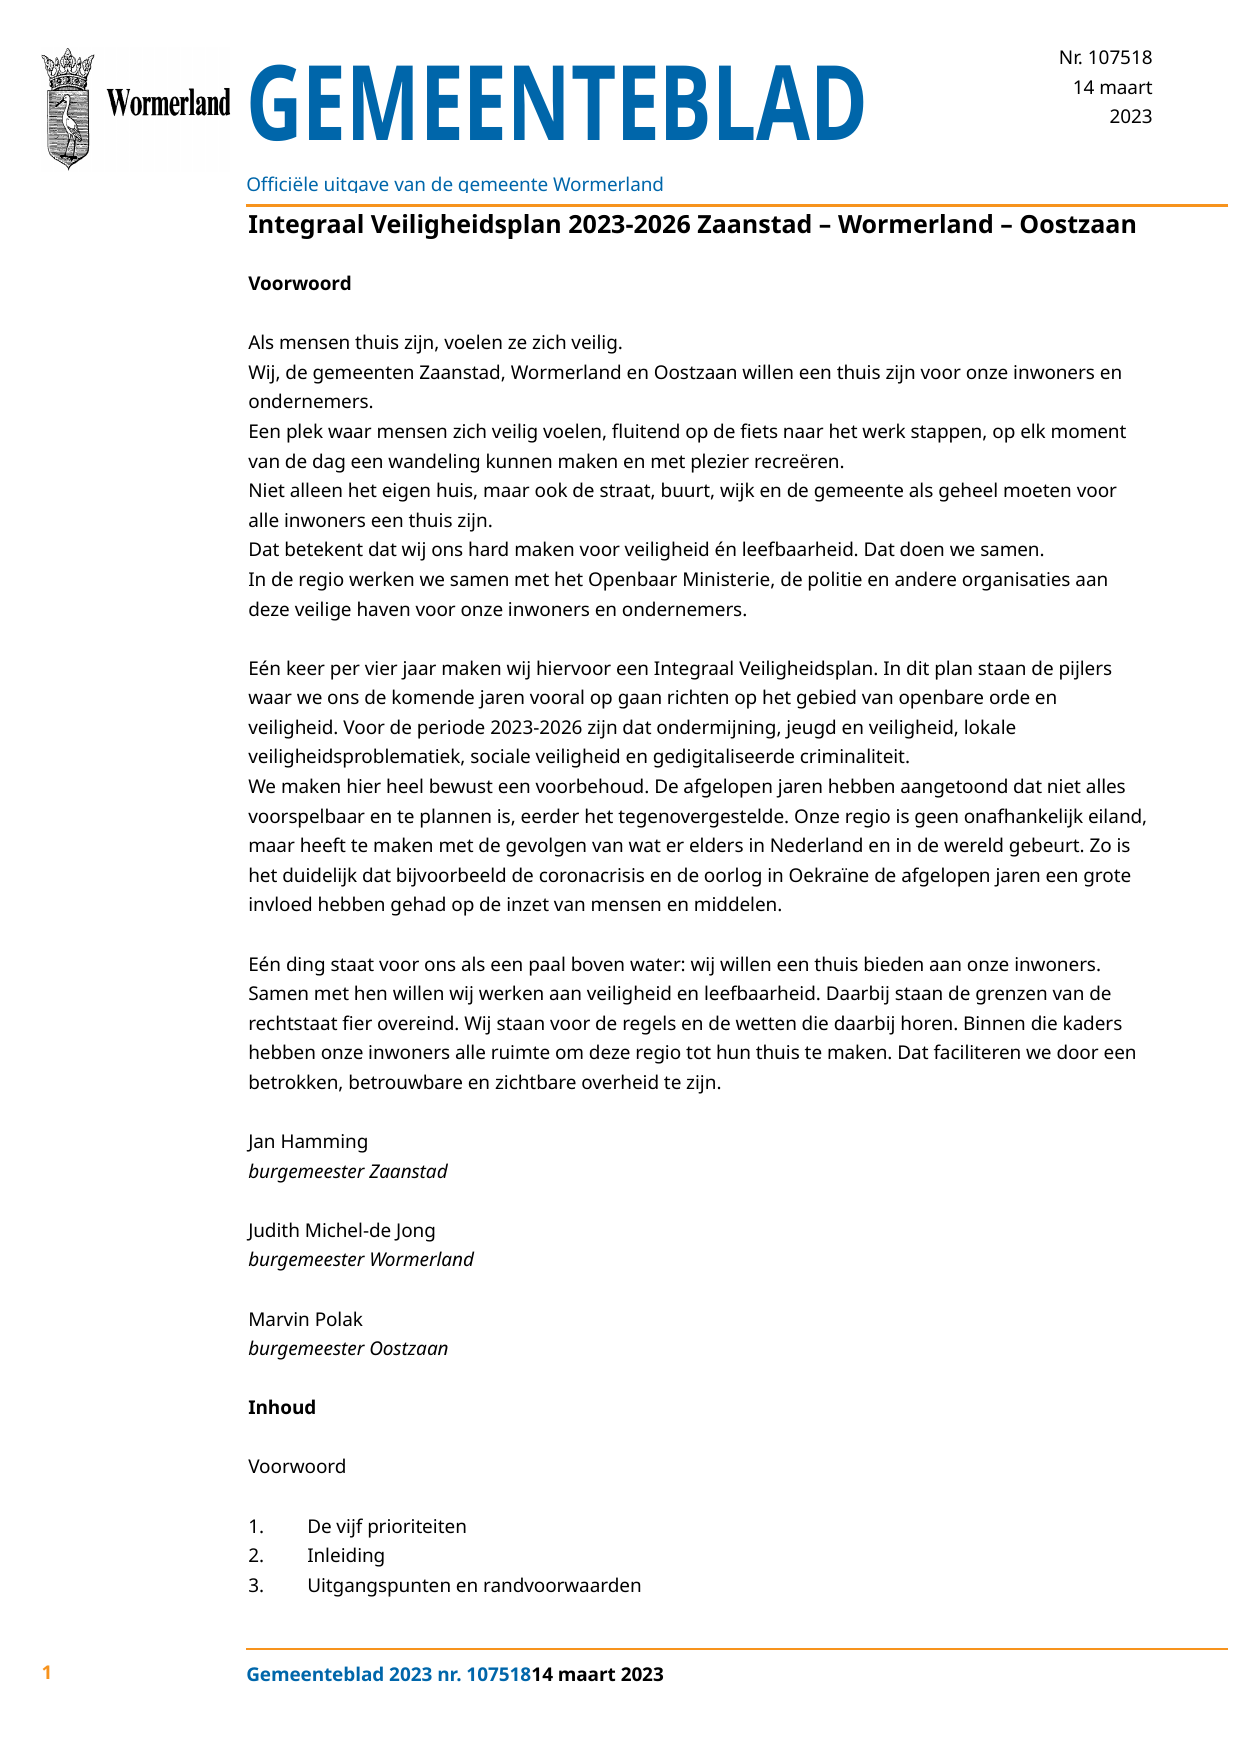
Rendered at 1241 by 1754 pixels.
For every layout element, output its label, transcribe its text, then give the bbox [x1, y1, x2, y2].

text Jan Hamming [248, 1128, 1152, 1154]
list Inleiding [248, 1542, 1152, 1568]
text Judith Michel-de Jong [248, 1217, 1152, 1243]
text Eén ding staat voor ons als een paal boven water: wij willen een thuis bieden aan onze inwoners. Samen met hen willen wij werken aan veiligheid en leefbaarheid. Daarbij staan de grenzen van de rechtstaat fier overeind. Wij staan voor de regels en de wetten die daarbij horen. Binnen die kaders hebben onze inwoners alle ruimte om deze regio tot hun thuis te maken. Dat faciliteren we door een betrokken, betrouwbare en zichtbare overheid te zijn. [248, 951, 1152, 1095]
picture [41, 47, 231, 172]
text Voorwoord [248, 1454, 1152, 1479]
text Niet alleen het eigen huis, maar ook de straat, buurt, wijk en de gemeente als geheel moeten voor alle inwoners een thuis zijn. [248, 477, 1152, 533]
text Wij, de gemeenten Zaanstad, Wormerland en Oostzaan willen een thuis zijn voor onze inwoners en ondernemers. [248, 359, 1152, 414]
text burgemeester Zaanstad [248, 1158, 1152, 1183]
text We maken hier heel bewust een voorbehoud. De afgelopen jaren hebben aangetoond dat niet alles voorspelbaar en te plannen is, eerder het tegenovergestelde. Onze regio is geen onafhankelijk eiland, maar heeft te maken met de gevolgen van wat er elders in Nederland en in de wereld gebeurt. Zo is het duidelijk dat bijvoorbeeld de coronacrisis en de oorlog in Oekraïne de afgelopen jaren een grote invloed hebben gehad op de inzet van mensen en middelen. [248, 773, 1152, 917]
text Een plek waar mensen zich veilig voelen, fluitend op de fiets naar het werk stappen, op elk moment van de dag een wandeling kunnen maken en met plezier recreëren. [248, 418, 1152, 473]
text Dat betekent dat wij ons hard maken voor veiligheid én leefbaarheid. Dat doen we samen. [248, 537, 1152, 562]
list De vijf prioriteiten [248, 1513, 1152, 1538]
text Inhoud [248, 1394, 1152, 1420]
text burgemeester Oostzaan [248, 1335, 1152, 1361]
text Voorwoord [248, 270, 1152, 296]
text Marvin Polak [248, 1306, 1152, 1331]
text Eén keer per vier jaar maken wij hiervoor een Integraal Veiligheidsplan. In dit plan staan de pijlers waar we ons de komende jaren vooral op gaan richten op het gebied van openbare orde en veiligheid. Voor de periode 2023-2026 zijn dat ondermijning, jeugd en veiligheid, lokale veiligheidsproblematiek, sociale veiligheid en gedigitaliseerde criminaliteit. [248, 655, 1152, 769]
text Integraal Veiligheidsplan 2023-2026 Zaanstad – Wormerland – Oostzaan [248, 207, 1152, 241]
text In de regio werken we samen met het Openbaar Ministerie, de politie en andere organisaties aan deze veilige haven voor onze inwoners en ondernemers. [248, 566, 1152, 621]
list Uitgangspunten en randvoorwaarden [248, 1572, 1152, 1598]
text burgemeester Wormerland [248, 1247, 1152, 1272]
text Als mensen thuis zijn, voelen ze zich veilig. [248, 329, 1152, 355]
